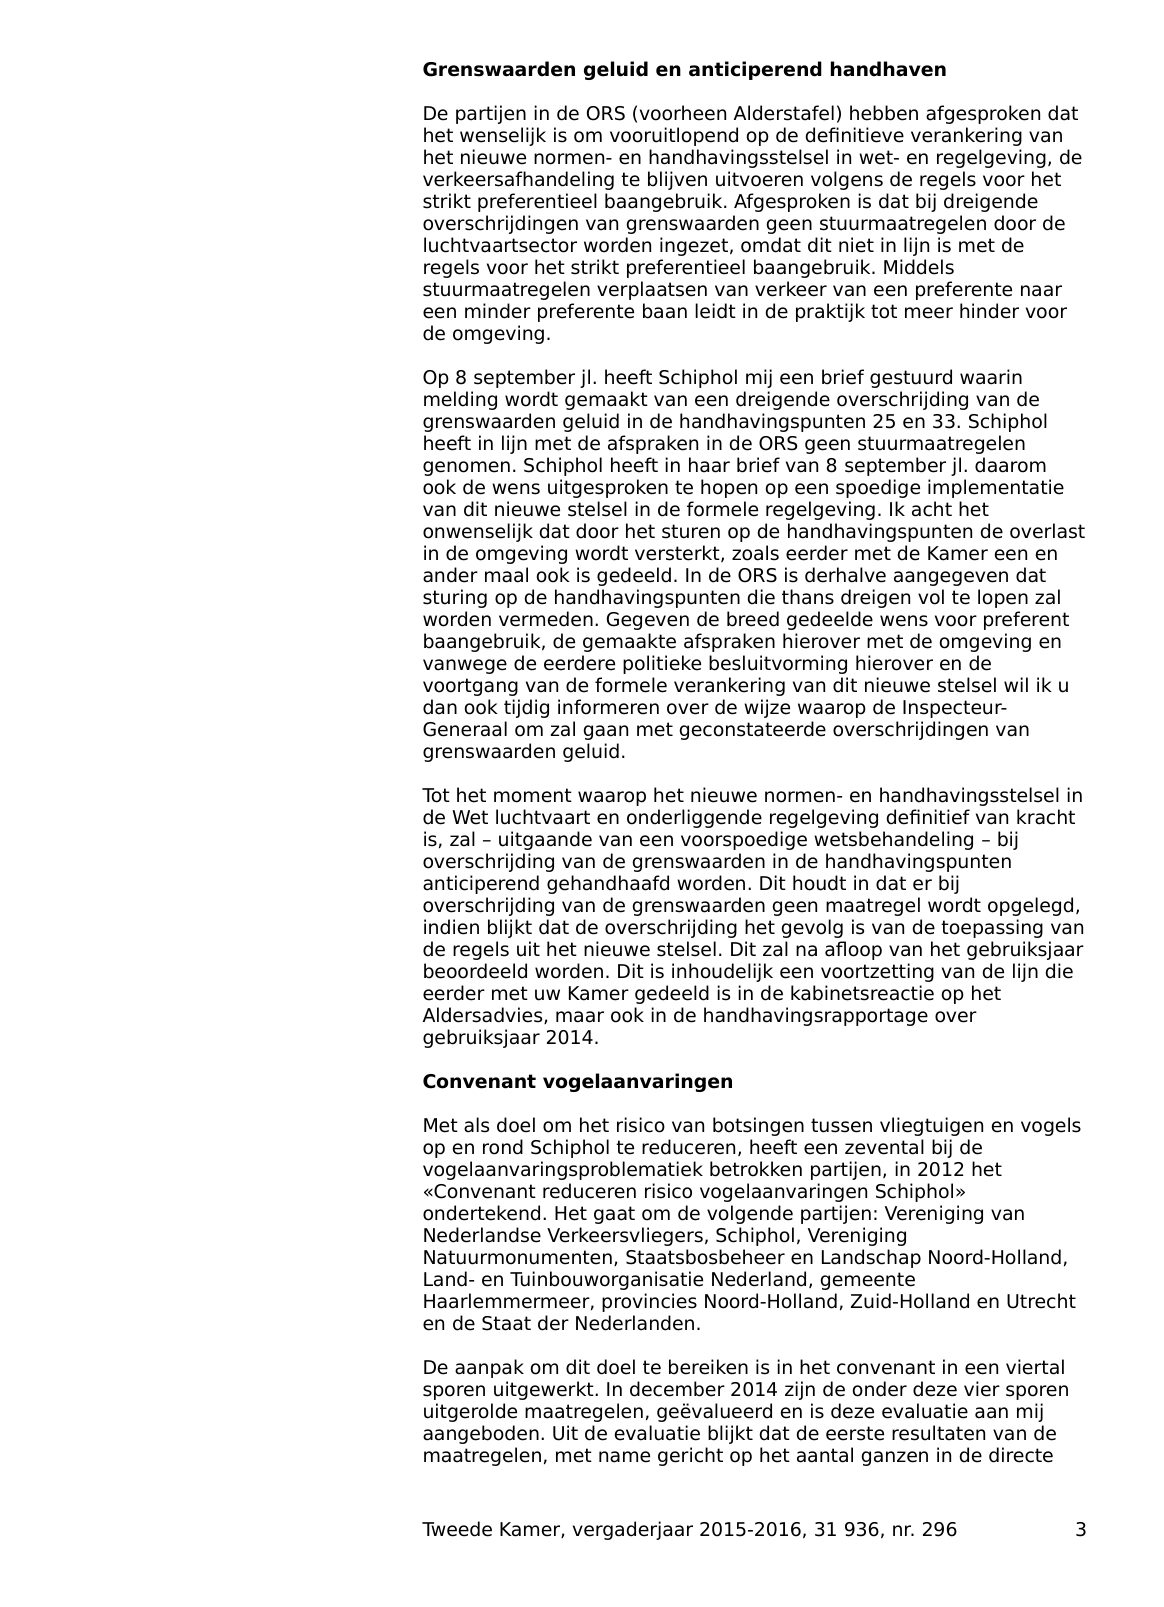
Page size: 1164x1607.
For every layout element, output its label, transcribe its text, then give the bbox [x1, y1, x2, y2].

text De partijen in de ORS (voorheen Alderstafel) hebben afgesproken dat het wenselijk is om vooruitlopend op de definitieve verankering van het nieuwe normen- en handhavingsstelsel in wet- en regelgeving, de verkeersafhandeling te blijven uitvoeren volgens de regels voor het strikt preferentieel baangebruik. Afgesproken is dat bij dreigende overschrijdingen van grenswaarden geen stuurmaatregelen door de luchtvaartsector worden ingezet, omdat dit niet in lijn is met de regels voor het strikt preferentieel baangebruik. Middels stuurmaatregelen verplaatsen van verkeer van een preferente naar een minder preferente baan leidt in de praktijk tot meer hinder voor de omgeving. [422, 103, 1087, 345]
text De aanpak om dit doel te bereiken is in het convenant in een viertal sporen uitgewerkt. In december 2014 zijn de onder deze vier sporen uitgerolde maatregelen, geëvalueerd en is deze evaluatie aan mij aangeboden. Uit de evaluatie blijkt dat de eerste resultaten van de maatregelen, met name gericht op het aantal ganzen in de directe [422, 1357, 1087, 1467]
text Op 8 september jl. heeft Schiphol mij een brief gestuurd waarin melding wordt gemaakt van een dreigende overschrijding van de grenswaarden geluid in de handhavingspunten 25 en 33. Schiphol heeft in lijn met de afspraken in de ORS geen stuurmaatregelen genomen. Schiphol heeft in haar brief van 8 september jl. daarom ook de wens uitgesproken te hopen op een spoedige implementatie van dit nieuwe stelsel in de formele regelgeving. Ik acht het onwenselijk dat door het sturen op de handhavingspunten de overlast in de omgeving wordt versterkt, zoals eerder met de Kamer een en ander maal ook is gedeeld. In de ORS is derhalve aangegeven dat sturing op de handhavingspunten die thans dreigen vol te lopen zal worden vermeden. Gegeven de breed gedeelde wens voor preferent baangebruik, de gemaakte afspraken hierover met de omgeving en vanwege de eerdere politieke besluitvorming hierover en de voortgang van de formele verankering van dit nieuwe stelsel wil ik u dan ook tijdig informeren over de wijze waarop de Inspecteur-Generaal om zal gaan met geconstateerde overschrijdingen van grenswaarden geluid. [422, 367, 1087, 763]
subtitle Convenant vogelaanvaringen [422, 1071, 1087, 1093]
text Tot het moment waarop het nieuwe normen- en handhavingsstelsel in de Wet luchtvaart en onderliggende regelgeving definitief van kracht is, zal – uitgaande van een voorspoedige wetsbehandeling – bij overschrijding van de grenswaarden in de handhavingspunten anticiperend gehandhaafd worden. Dit houdt in dat er bij overschrijding van de grenswaarden geen maatregel wordt opgelegd, indien blijkt dat de overschrijding het gevolg is van de toepassing van de regels uit het nieuwe stelsel. Dit zal na afloop van het gebruiksjaar beoordeeld worden. Dit is inhoudelijk een voortzetting van de lijn die eerder met uw Kamer gedeeld is in de kabinetsreactie op het Aldersadvies, maar ook in de handhavingsrapportage over gebruiksjaar 2014. [422, 785, 1087, 1049]
text Met als doel om het risico van botsingen tussen vliegtuigen en vogels op en rond Schiphol te reduceren, heeft een zevental bij de vogelaanvaringsproblematiek betrokken partijen, in 2012 het «Convenant reduceren risico vogelaanvaringen Schiphol» ondertekend. Het gaat om de volgende partijen: Vereniging van Nederlandse Verkeersvliegers, Schiphol, Vereniging Natuurmonumenten, Staatsbosbeheer en Landschap Noord-Holland, Land- en Tuinbouworganisatie Nederland, gemeente Haarlemmermeer, provincies Noord-Holland, Zuid-Holland en Utrecht en de Staat der Nederlanden. [422, 1115, 1087, 1335]
subtitle Grenswaarden geluid en anticiperend handhaven [422, 59, 1087, 81]
